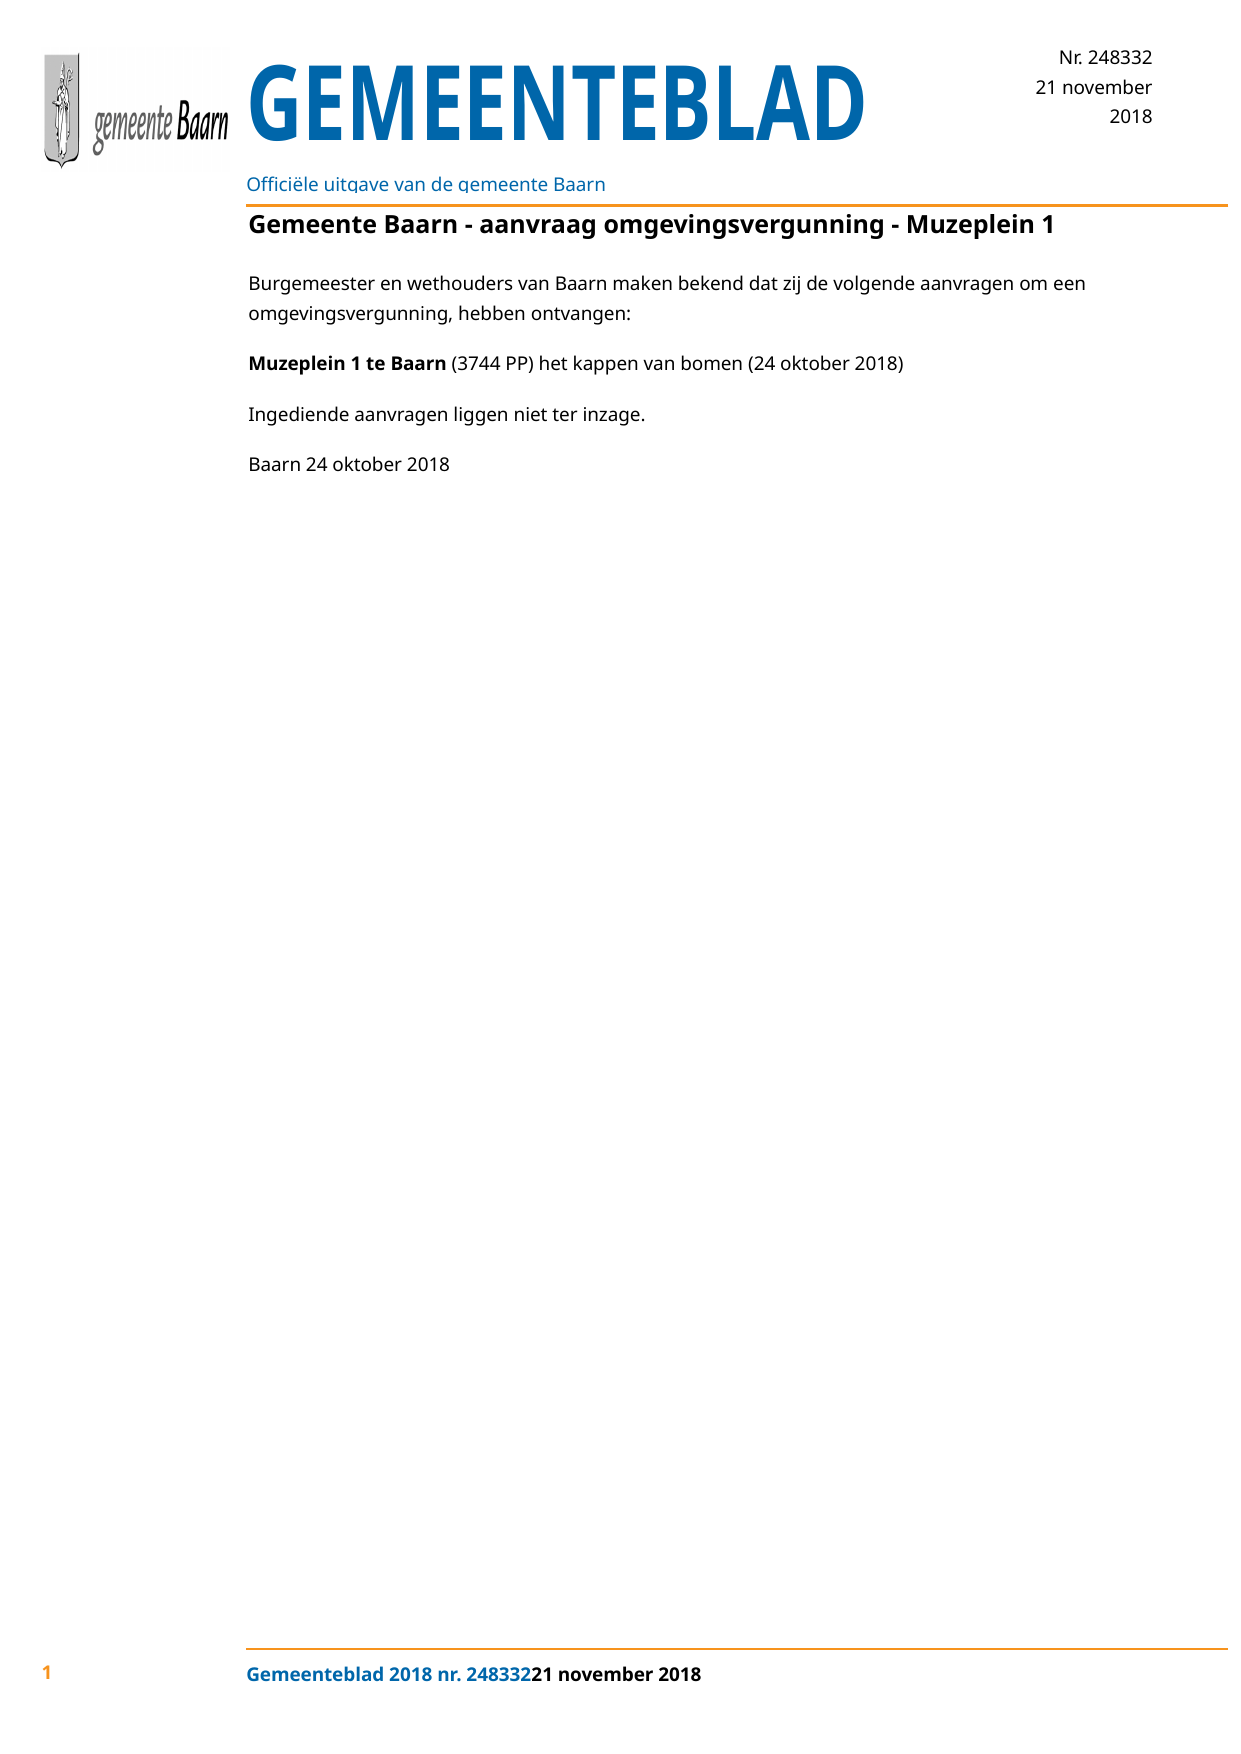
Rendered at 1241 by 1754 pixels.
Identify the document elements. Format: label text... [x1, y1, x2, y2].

text Muzeplein 1 te Baarn (3744 PP) het kappen van bomen (24 oktober 2018) [248, 350, 1152, 376]
text Ingediende aanvragen liggen niet ter inzage. [248, 401, 1152, 426]
picture [41, 47, 231, 172]
text Baarn 24 oktober 2018 [248, 451, 1152, 477]
text Gemeente Baarn - aanvraag omgevingsvergunning - Muzeplein 1 [248, 207, 1152, 241]
text Burgemeester en wethouders van Baarn maken bekend dat zij de volgende aanvragen om een omgevingsvergunning, hebben ontvangen: [248, 270, 1152, 326]
